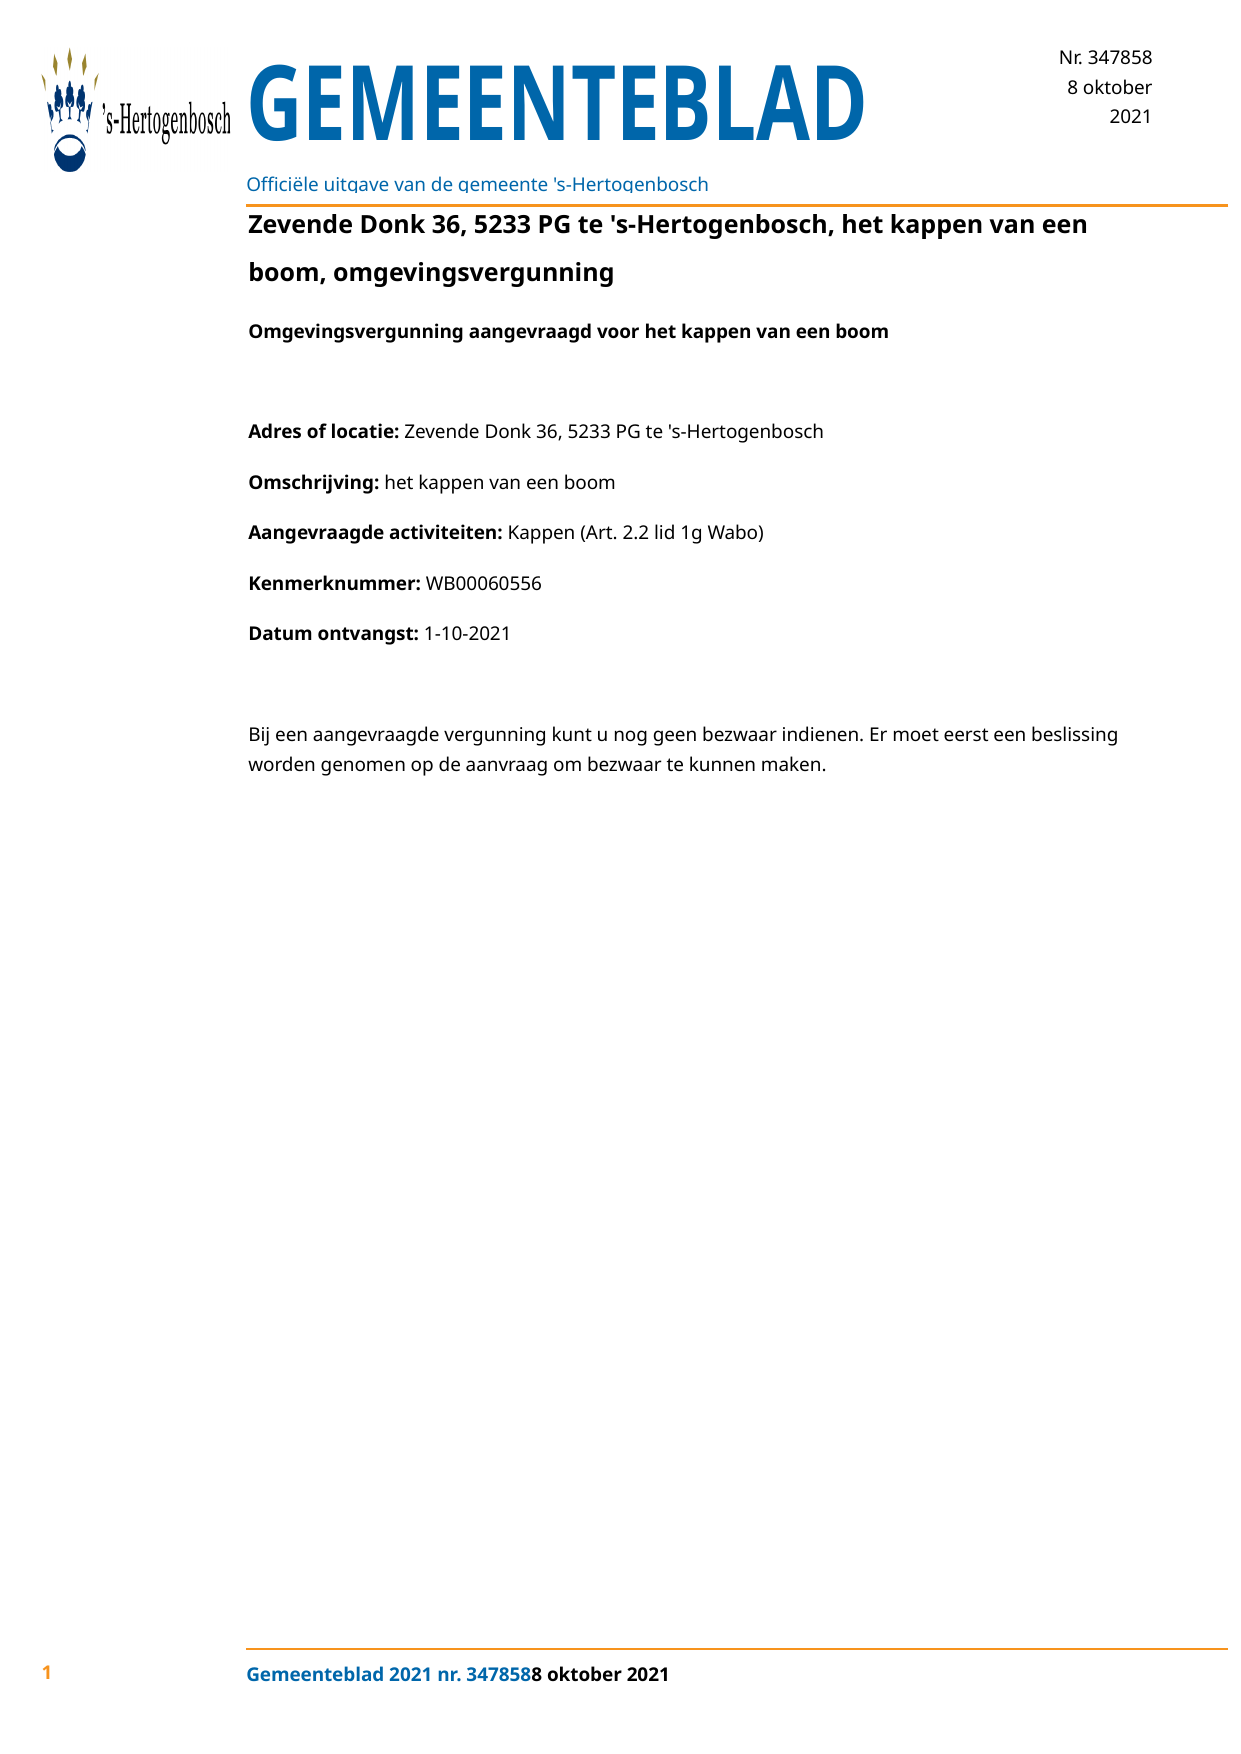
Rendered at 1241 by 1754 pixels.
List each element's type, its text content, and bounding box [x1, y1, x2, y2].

text Aangevraagde activiteiten: Kappen (Art. 2.2 lid 1g Wabo) [248, 519, 1152, 545]
text Omgevingsvergunning aangevraagd voor het kappen van een boom [248, 318, 1152, 344]
text Zevende Donk 36, 5233 PG te 's-Hertogenbosch, het kappen van een boom, omgevingsvergunning [248, 207, 1152, 288]
picture [41, 47, 231, 172]
text Datum ontvangst: 1-10-2021 [248, 620, 1152, 646]
text Omschrijving: het kappen van een boom [248, 469, 1152, 495]
text Adres of locatie: Zevende Donk 36, 5233 PG te 's-Hertogenbosch [248, 419, 1152, 444]
text Kenmerknummer: WB00060556 [248, 570, 1152, 596]
text Bij een aangevraagde vergunning kunt u nog geen bezwaar indienen. Er moet eerst een beslissing worden genomen op de aanvraag om bezwaar te kunnen maken. [248, 721, 1152, 777]
